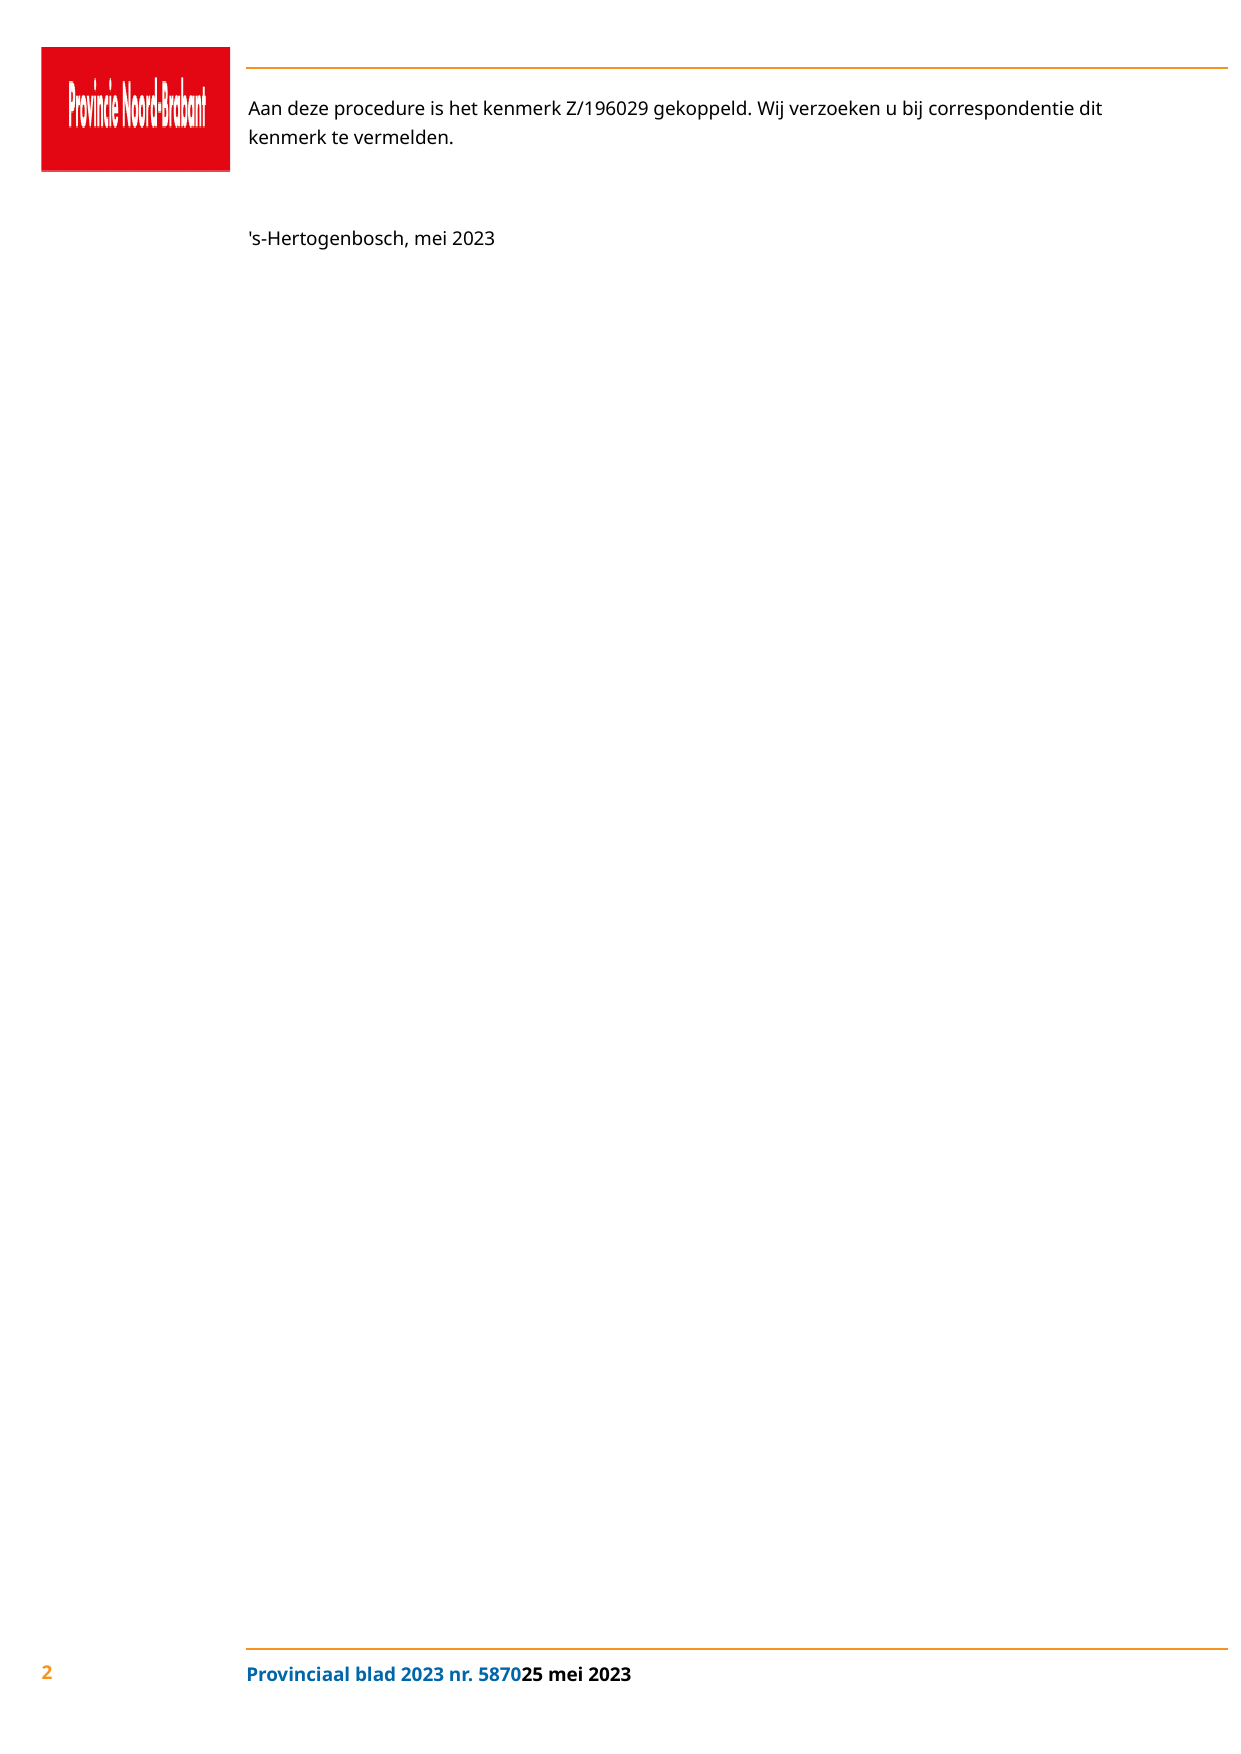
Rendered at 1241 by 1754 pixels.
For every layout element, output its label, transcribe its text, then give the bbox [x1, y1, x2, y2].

text Aan deze procedure is het kenmerk Z/196029 gekoppeld. Wij verzoeken u bij correspondentie dit kenmerk te vermelden. [248, 95, 1152, 150]
text 's-Hertogenbosch, mei 2023 [248, 225, 1152, 251]
picture [41, 47, 231, 172]
